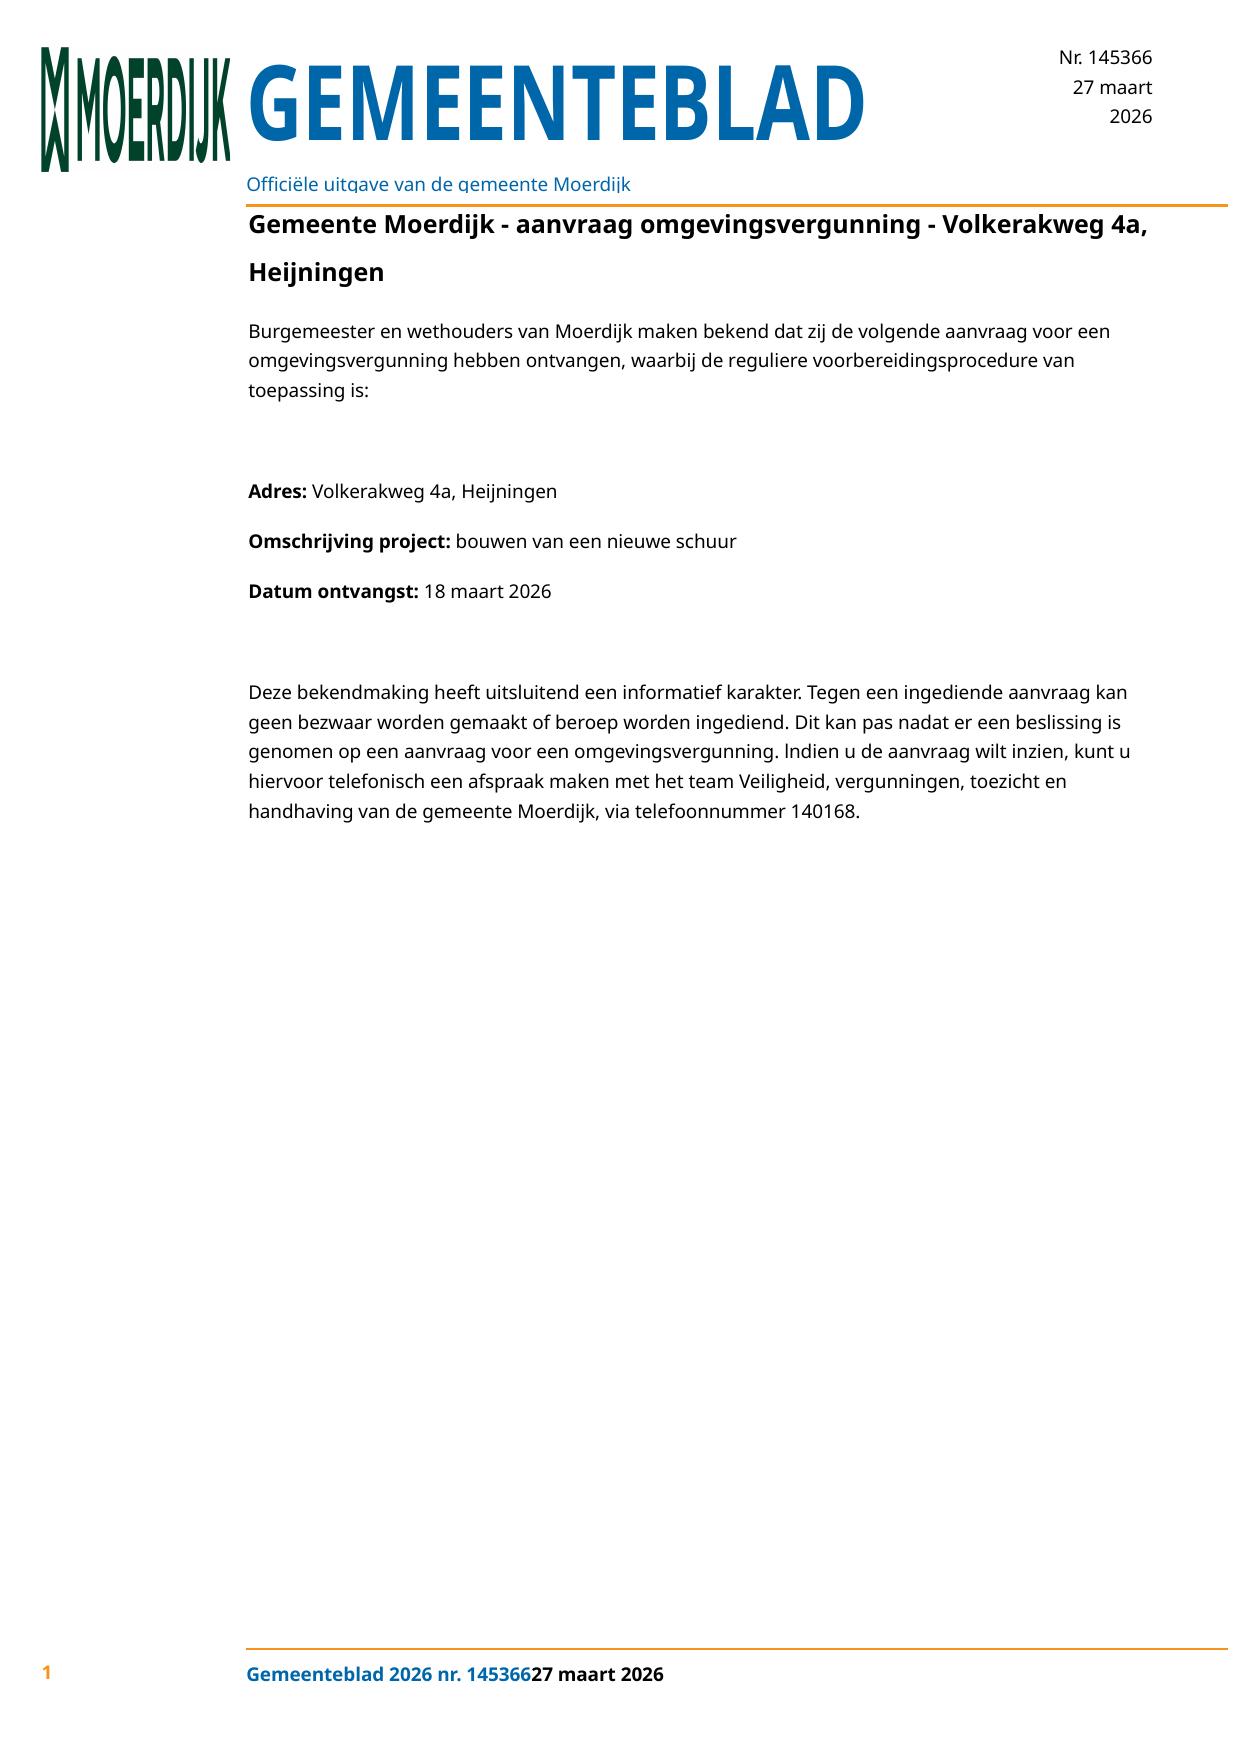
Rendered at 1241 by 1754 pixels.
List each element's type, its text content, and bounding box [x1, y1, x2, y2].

picture [41, 47, 231, 172]
text Adres: Volkerakweg 4a, Heijningen [248, 478, 1152, 504]
text Datum ontvangst: 18 maart 2026 [248, 579, 1152, 604]
text Omschrijving project: bouwen van een nieuwe schuur [248, 528, 1152, 554]
text Gemeente Moerdijk - aanvraag omgevingsvergunning - Volkerakweg 4a, Heijningen [248, 207, 1152, 288]
text Deze bekendmaking heeft uitsluitend een informatief karakter. Tegen een ingediende aanvraag kan geen bezwaar worden gemaakt of beroep worden ingediend. Dit kan pas nadat er een beslissing is genomen op een aanvraag voor een omgevingsvergunning. lndien u de aanvraag wilt inzien, kunt u hiervoor telefonisch een afspraak maken met het team Veiligheid, vergunningen, toezicht en handhaving van de gemeente Moerdijk, via telefoonnummer 140168. [248, 679, 1152, 824]
text Burgemeester en wethouders van Moerdijk maken bekend dat zij de volgende aanvraag voor een omgevingsvergunning hebben ontvangen, waarbij de reguliere voorbereidingsprocedure van toepassing is: [248, 318, 1152, 403]
